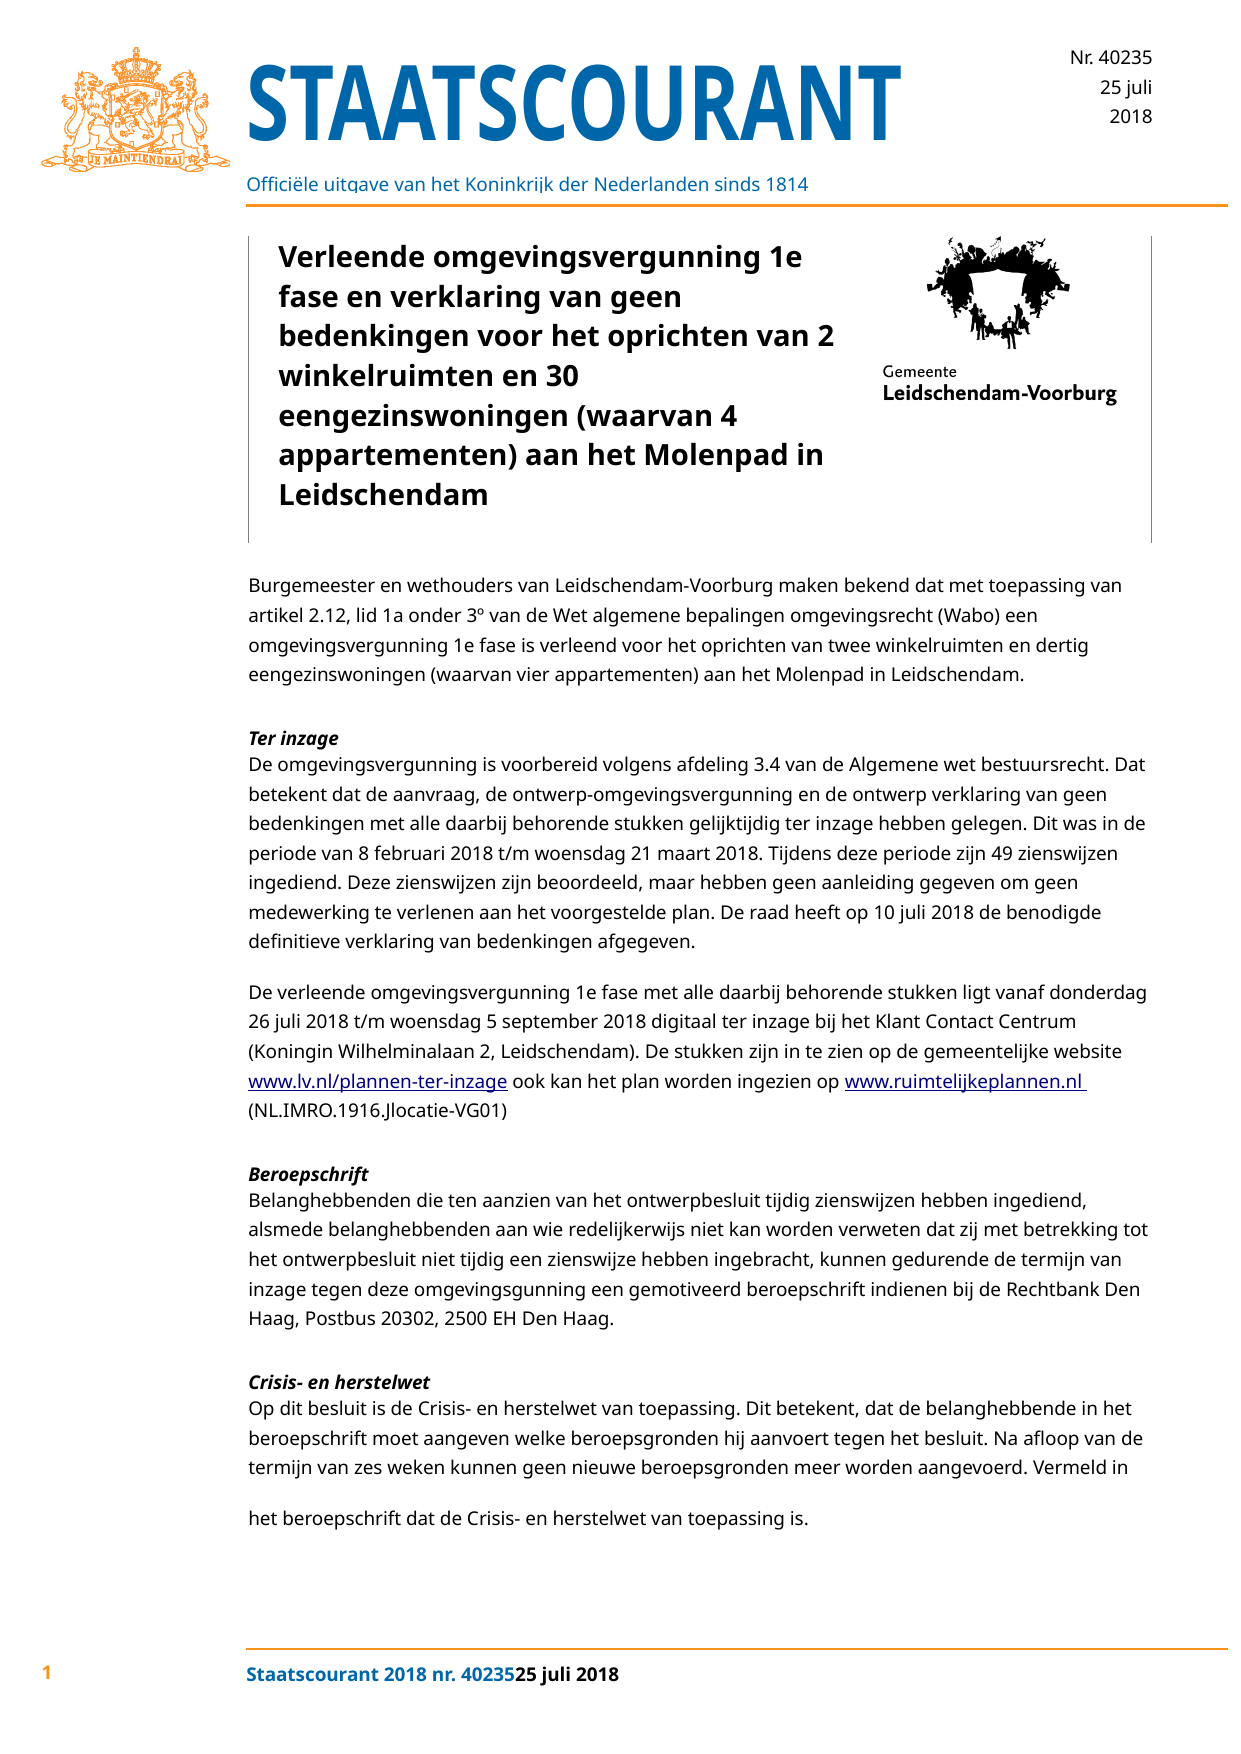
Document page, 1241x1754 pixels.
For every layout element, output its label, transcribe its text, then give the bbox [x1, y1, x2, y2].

text Burgemeester en wethouders van Leidschendam-Voorburg maken bekend dat met toepassing van artikel 2.12, lid 1a onder 3º van de Wet algemene bepalingen omgevingsrecht (Wabo) een omgevingsvergunning 1e fase is verleend voor het oprichten van twee winkelruimten en dertig eengezinswoningen (waarvan vier appartementen) aan het Molenpad in Leidschendam. [248, 573, 1152, 687]
text het beroepschrift dat de Crisis- en herstelwet van toepassing is. [248, 1505, 1152, 1530]
text Ter inzage [248, 725, 1152, 751]
picture [882, 236, 1119, 406]
text Beroepschrift [248, 1161, 1152, 1187]
picture [41, 47, 231, 172]
table_header Verleende omgevingsvergunning 1e fase en verklaring van geen bedenkingen voor het oprichten van 2 winkelruimten en 30 eengezinswoningen (waarvan 4 appartementen) aan het Molenpad in Leidschendam [249, 236, 850, 543]
text Crisis- en herstelwet [248, 1369, 1152, 1395]
text De omgevingsvergunning is voorbereid volgens afdeling 3.4 van de Algemene wet bestuursrecht. Dat betekent dat de aanvraag, de ontwerp-omgevingsvergunning en de ontwerp verklaring van geen bedenkingen met alle daarbij behorende stukken gelijktijdig ter inzage hebben gelegen. Dit was in de periode van 8 februari 2018 t/m woensdag 21 maart 2018. Tijdens deze periode zijn 49 zienswijzen ingediend. Deze zienswijzen zijn beoordeeld, maar hebben geen aanleiding gegeven om geen medewerking te verlenen aan het voorgestelde plan. De raad heeft op 10 juli 2018 de benodigde definitieve verklaring van bedenkingen afgegeven. [248, 751, 1152, 954]
text Op dit besluit is de Crisis- en herstelwet van toepassing. Dit betekent, dat de belanghebbende in het beroepschrift moet aangeven welke beroepsgronden hij aanvoert tegen het besluit. Na afloop van de termijn van zes weken kunnen geen nieuwe beroepsgronden meer worden aangevoerd. Vermeld in [248, 1395, 1152, 1480]
text Belanghebbenden die ten aanzien van het ontwerpbesluit tijdig zienswijzen hebben ingediend, alsmede belanghebbenden aan wie redelijkerwijs niet kan worden verweten dat zij met betrekking tot het ontwerpbesluit niet tijdig een zienswijze hebben ingebracht, kunnen gedurende de termijn van inzage tegen deze omgevingsgunning een gemotiveerd beroepschrift indienen bij de Rechtbank Den Haag, Postbus 20302, 2500 EH Den Haag. [248, 1187, 1152, 1331]
table_header [850, 236, 1151, 543]
text De verleende omgevingsvergunning 1e fase met alle daarbij behorende stukken ligt vanaf donderdag 26 juli 2018 t/m woensdag 5 september 2018 digitaal ter inzage bij het Klant Contact Centrum (Koningin Wilhelminalaan 2, Leidschendam). De stukken zijn in te zien op de gemeentelijke website www.lv.nl/plannen-ter-inzage ook kan het plan worden ingezien op www.ruimtelijkeplannen.nl (NL.IMRO.1916.Jlocatie-VG01) [248, 979, 1152, 1123]
